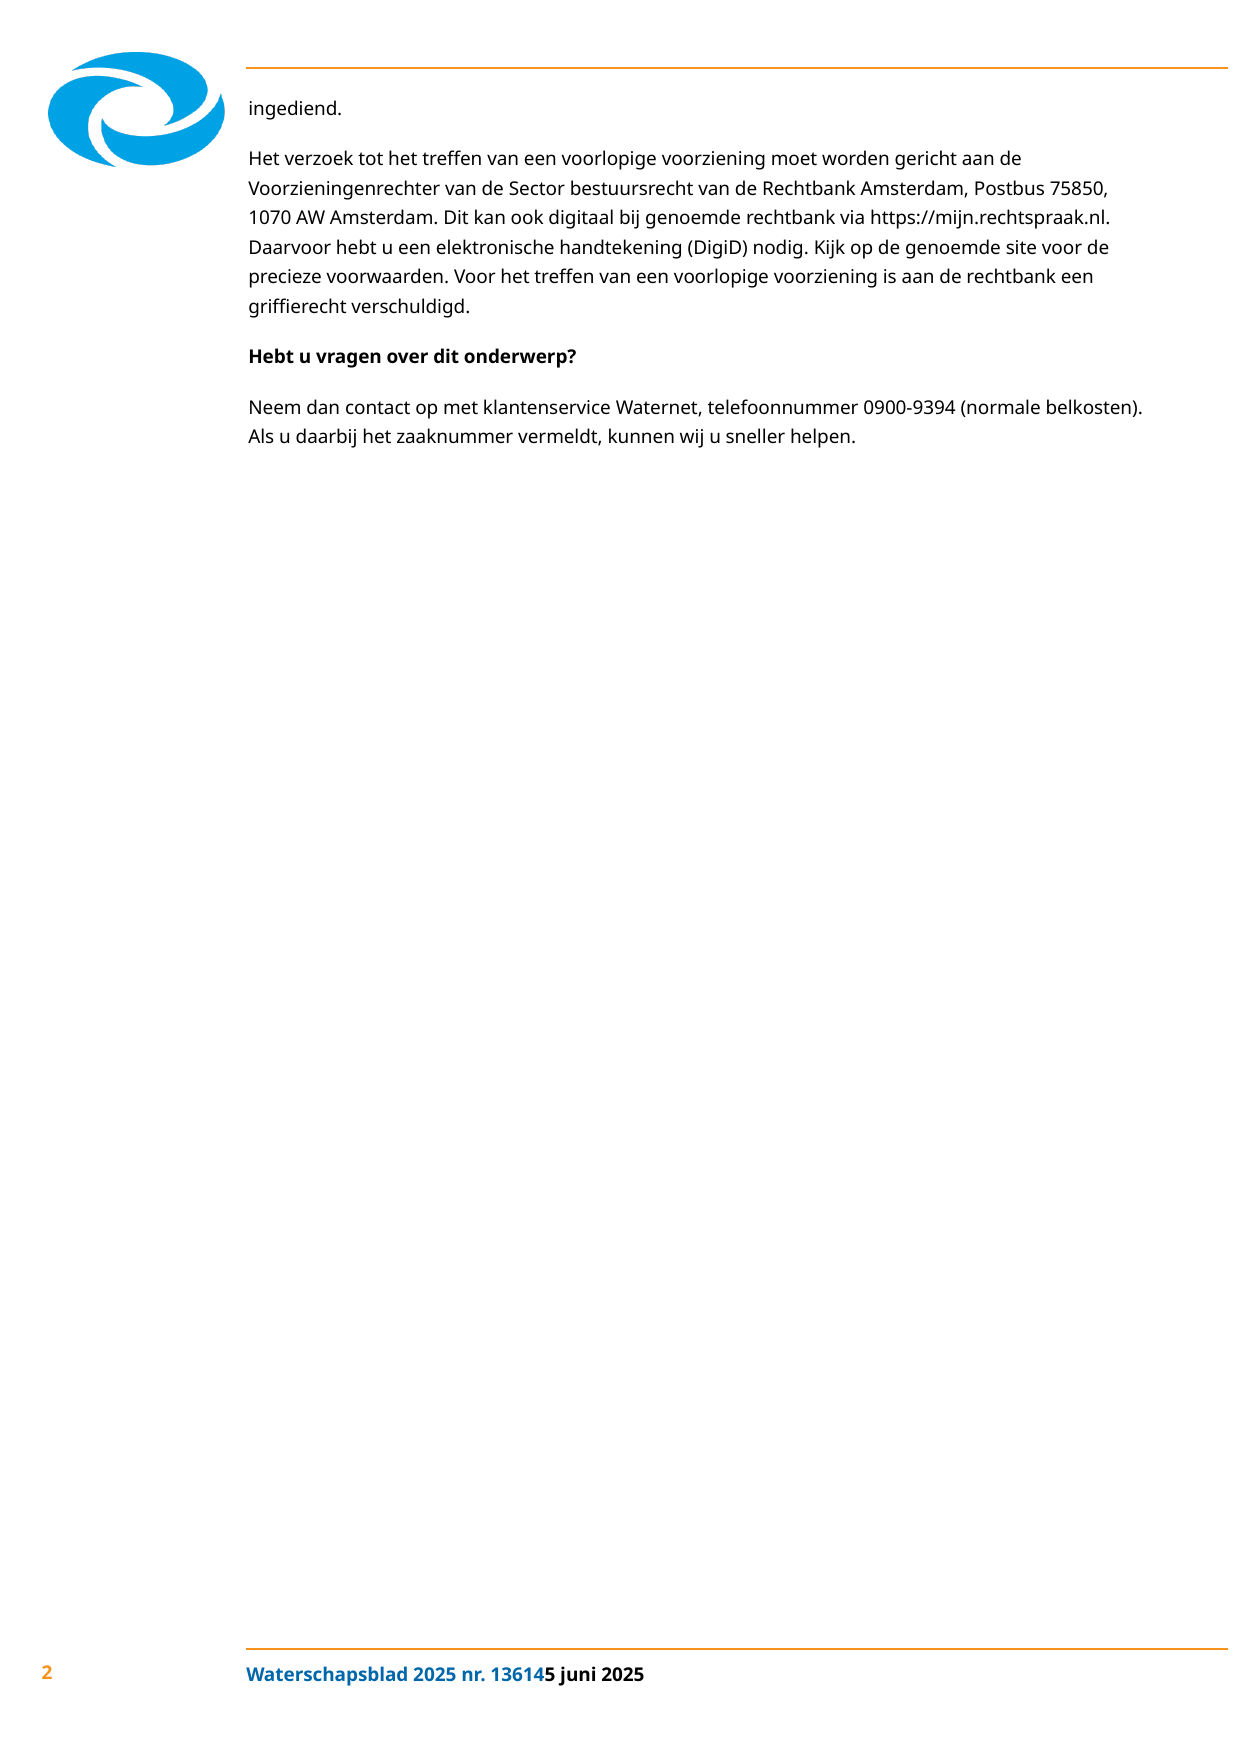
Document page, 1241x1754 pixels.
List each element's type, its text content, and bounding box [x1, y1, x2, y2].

text Neem dan contact op met klantenservice Waternet, telefoonnummer 0900-9394 (normale belkosten). Als u daarbij het zaaknummer vermeldt, kunnen wij u sneller helpen. [248, 394, 1152, 449]
picture [41, 47, 231, 172]
text ingediend. [248, 95, 1152, 121]
text Hebt u vragen over dit onderwerp? [248, 343, 1152, 369]
text Het verzoek tot het treffen van een voorlopige voorziening moet worden gericht aan de Voorzieningenrechter van de Sector bestuursrecht van de Rechtbank Amsterdam, Postbus 75850, 1070 AW Amsterdam. Dit kan ook digitaal bij genoemde rechtbank via https://mijn.rechtspraak.nl. Daarvoor hebt u een elektronische handtekening (DigiD) nodig. Kijk op de genoemde site voor de precieze voorwaarden. Voor het treffen van een voorlopige voorziening is aan de rechtbank een griffierecht verschuldigd. [248, 145, 1152, 319]
